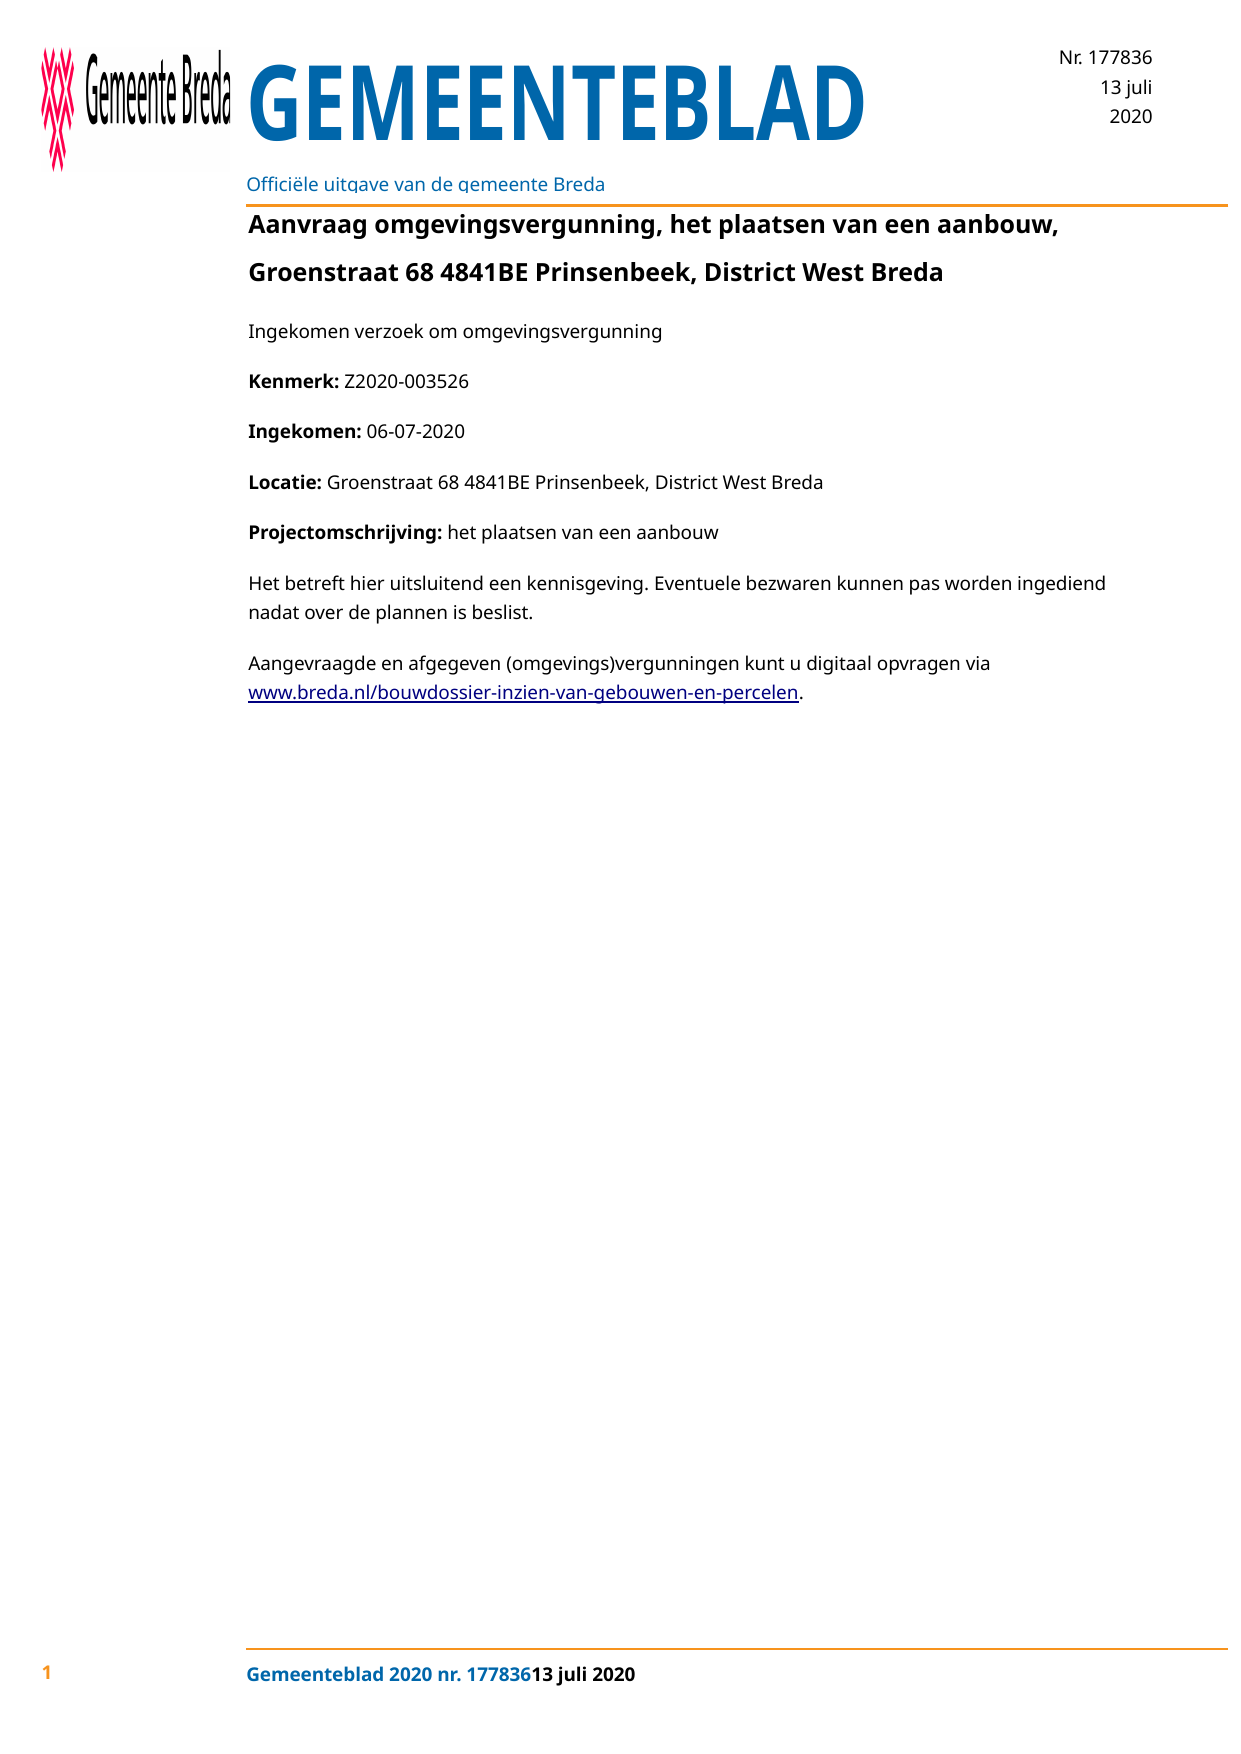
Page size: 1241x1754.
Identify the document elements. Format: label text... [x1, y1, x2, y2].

text Ingekomen verzoek om omgevingsvergunning [248, 318, 1152, 344]
text Kenmerk: Z2020-003526 [248, 368, 1152, 394]
text Het betreft hier uitsluitend een kennisgeving. Eventuele bezwaren kunnen pas worden ingediend nadat over de plannen is beslist. [248, 570, 1152, 625]
text Aanvraag omgevingsvergunning, het plaatsen van een aanbouw, Groenstraat 68 4841BE Prinsenbeek, District West Breda [248, 207, 1152, 288]
text Aangevraagde en afgegeven (omgevings)vergunningen kunt u digitaal opvragen via www.breda.nl/bouwdossier-inzien-van-gebouwen-en-percelen. [248, 650, 1152, 705]
text Locatie: Groenstraat 68 4841BE Prinsenbeek, District West Breda [248, 469, 1152, 495]
picture [41, 47, 231, 172]
text Ingekomen: 06-07-2020 [248, 419, 1152, 444]
text Projectomschrijving: het plaatsen van een aanbouw [248, 519, 1152, 545]
